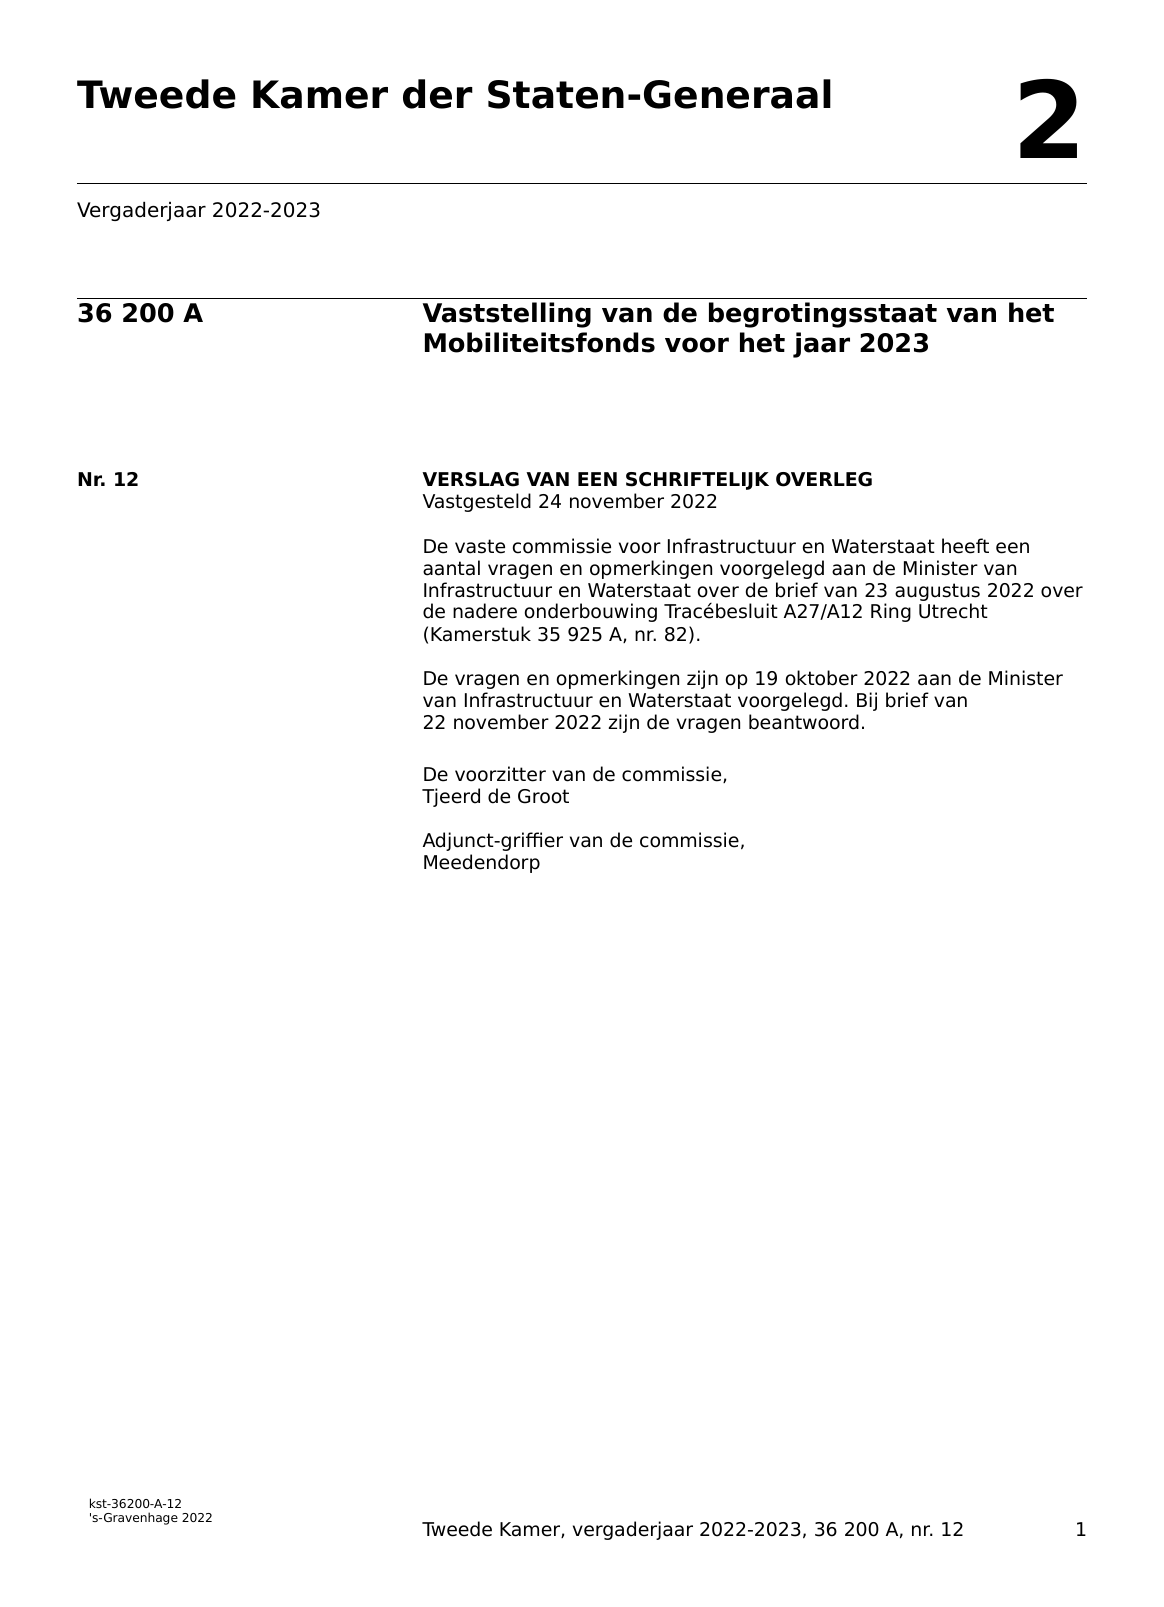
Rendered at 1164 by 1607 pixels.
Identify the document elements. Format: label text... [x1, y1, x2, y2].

text De vragen en opmerkingen zijn op 19 oktober 2022 aan de Minister van Infrastructuur en Waterstaat voorgelegd. Bij brief van 22 november 2022 zijn de vragen beantwoord. [422, 668, 1087, 733]
subtitle 36 200 A Vaststelling van de begrotingsstaat van het Mobiliteitsfonds voor het jaar 2023 [77, 299, 1087, 358]
text Adjunct-griffier van de commissie, Meedendorp [422, 830, 1087, 874]
table_cell Vergaderjaar 2022-2023 [77, 184, 1087, 298]
text Vastgesteld 24 november 2022 [422, 491, 1087, 513]
text kst-36200-A-12 [88, 1497, 323, 1511]
text De voorzitter van de commissie, Tjeerd de Groot [422, 763, 1087, 807]
subtitle Nr. 12 VERSLAG VAN EEN SCHRIFTELIJK OVERLEG [77, 469, 1087, 491]
text De vaste commissie voor Infrastructuur en Waterstaat heeft een aantal vragen en opmerkingen voorgelegd aan de Minister van Infrastructuur en Waterstaat over de brief van 23 augustus 2022 over de nadere onderbouwing Tracébesluit A27/A12 Ring Utrecht (Kamerstuk 35 925 A, nr. 82). [422, 536, 1087, 645]
text 's-Gravenhage 2022 [88, 1511, 323, 1525]
table_header 2 [886, 59, 1087, 183]
table_header Tweede Kamer der Staten-Generaal [77, 59, 886, 183]
